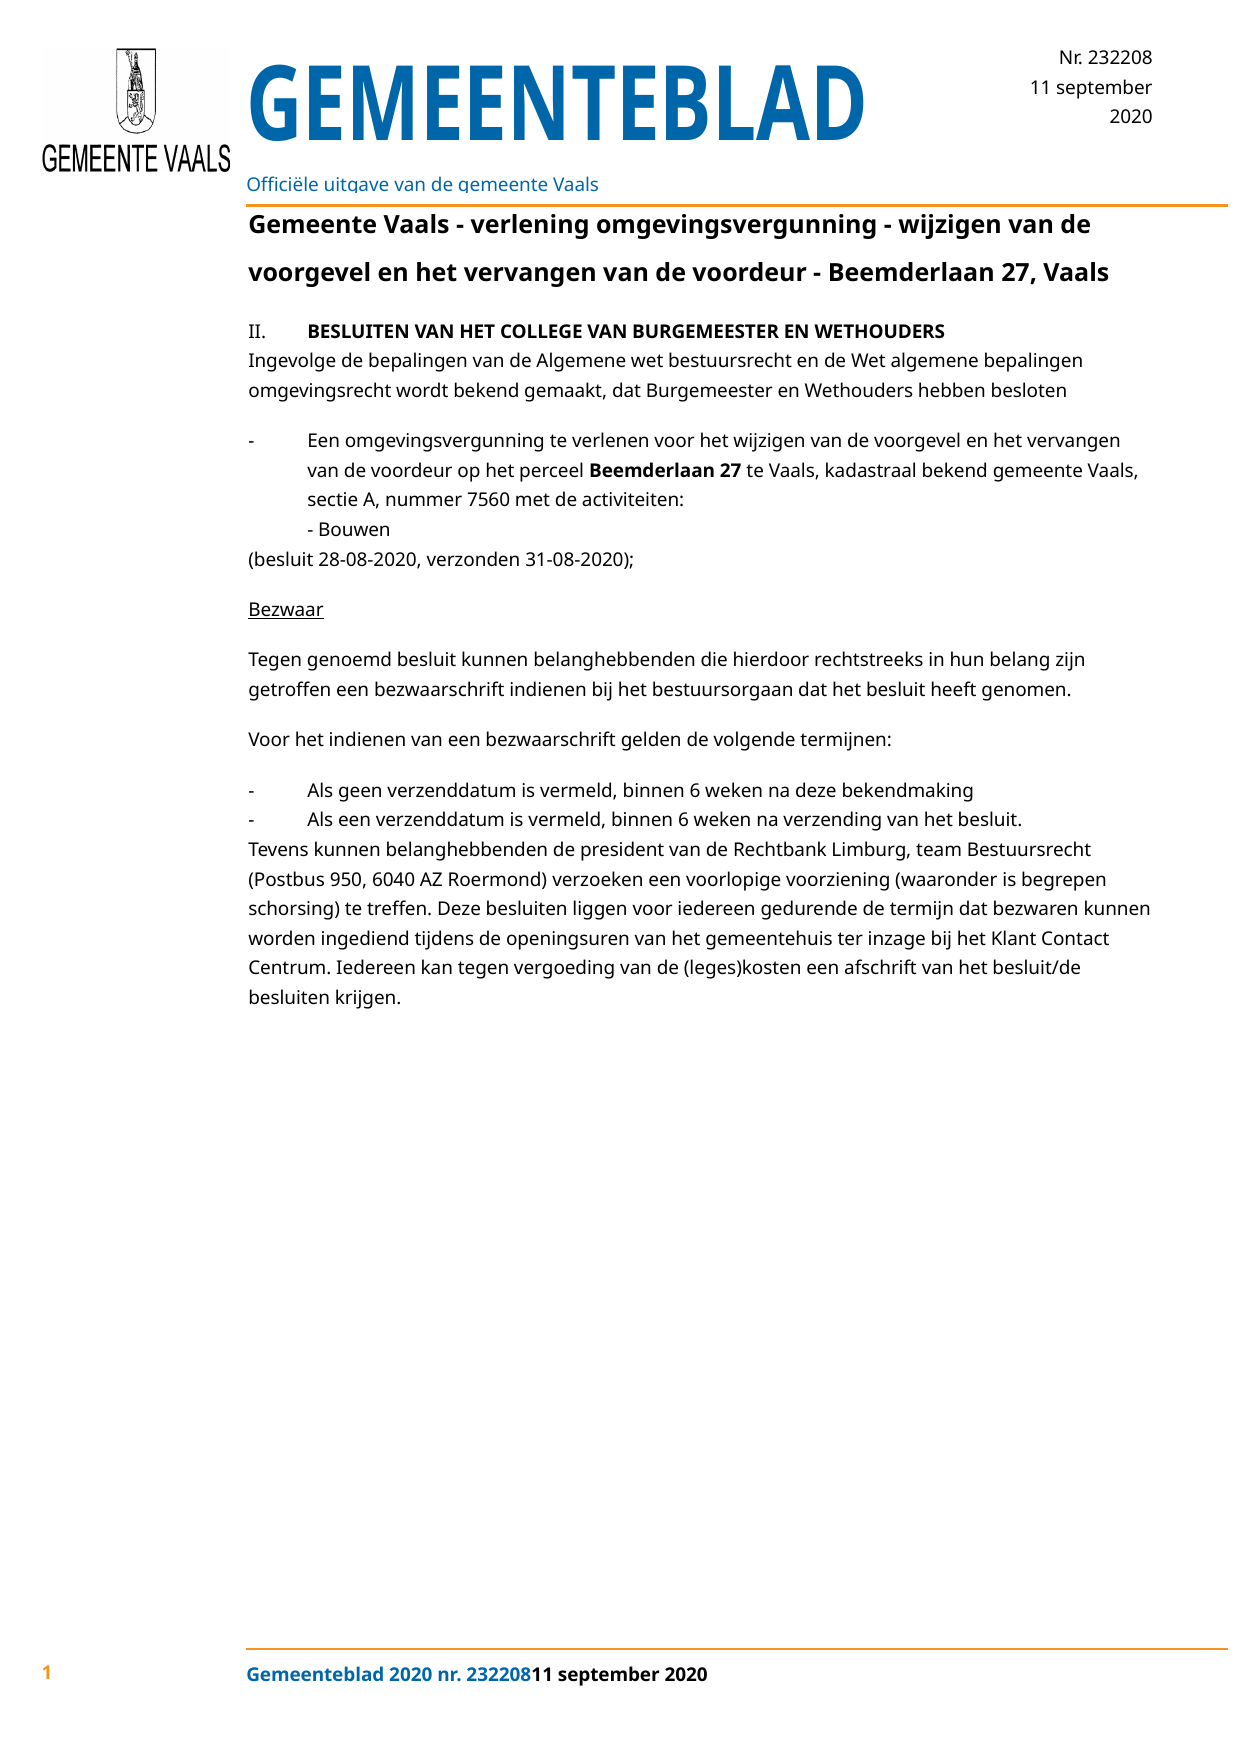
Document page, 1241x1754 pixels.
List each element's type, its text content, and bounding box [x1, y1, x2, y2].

text Tevens kunnen belanghebbenden de president van de Rechtbank Limburg, team Bestuursrecht (Postbus 950, 6040 AZ Roermond) verzoeken een voorlopige voorziening (waaronder is begrepen schorsing) te treffen. Deze besluiten liggen voor iedereen gedurende de termijn dat bezwaren kunnen worden ingediend tijdens de openingsuren van het gemeentehuis ter inzage bij het Klant Contact Centrum. Iedereen kan tegen vergoeding van de (leges)kosten een afschrift van het besluit/de besluiten krijgen. [248, 836, 1152, 1010]
text Bezwaar [248, 596, 1152, 622]
text Gemeente Vaals - verlening omgevingsvergunning - wijzigen van de voorgevel en het vervangen van de voordeur - Beemderlaan 27, Vaals [248, 207, 1152, 288]
list Als geen verzenddatum is vermeld, binnen 6 weken na deze bekendmaking [248, 777, 1152, 803]
text Ingevolge de bepalingen van de Algemene wet bestuursrecht en de Wet algemene bepalingen omgevingsrecht wordt bekend gemaakt, dat Burgemeester en Wethouders hebben besloten [248, 347, 1152, 403]
text (besluit 28-08-2020, verzonden 31-08-2020); [248, 546, 1152, 572]
list BESLUITEN VAN HET COLLEGE VAN BURGEMEESTER EN WETHOUDERS [248, 318, 1152, 344]
list Als een verzenddatum is vermeld, binnen 6 weken na verzending van het besluit. [248, 807, 1152, 832]
list - Bouwen [248, 516, 1152, 542]
text Tegen genoemd besluit kunnen belanghebbenden die hierdoor rechtstreeks in hun belang zijn getroffen een bezwaarschrift indienen bij het bestuursorgaan dat het besluit heeft genomen. [248, 647, 1152, 702]
picture [41, 47, 231, 172]
list Een omgevingsvergunning te verlenen voor het wijzigen van de voorgevel en het vervangen van de voordeur op het perceel Beemderlaan 27 te Vaals, kadastraal bekend gemeente Vaals, sectie A, nummer 7560 met de activiteiten: [248, 427, 1152, 512]
text Voor het indienen van een bezwaarschrift gelden de volgende termijnen: [248, 727, 1152, 752]
